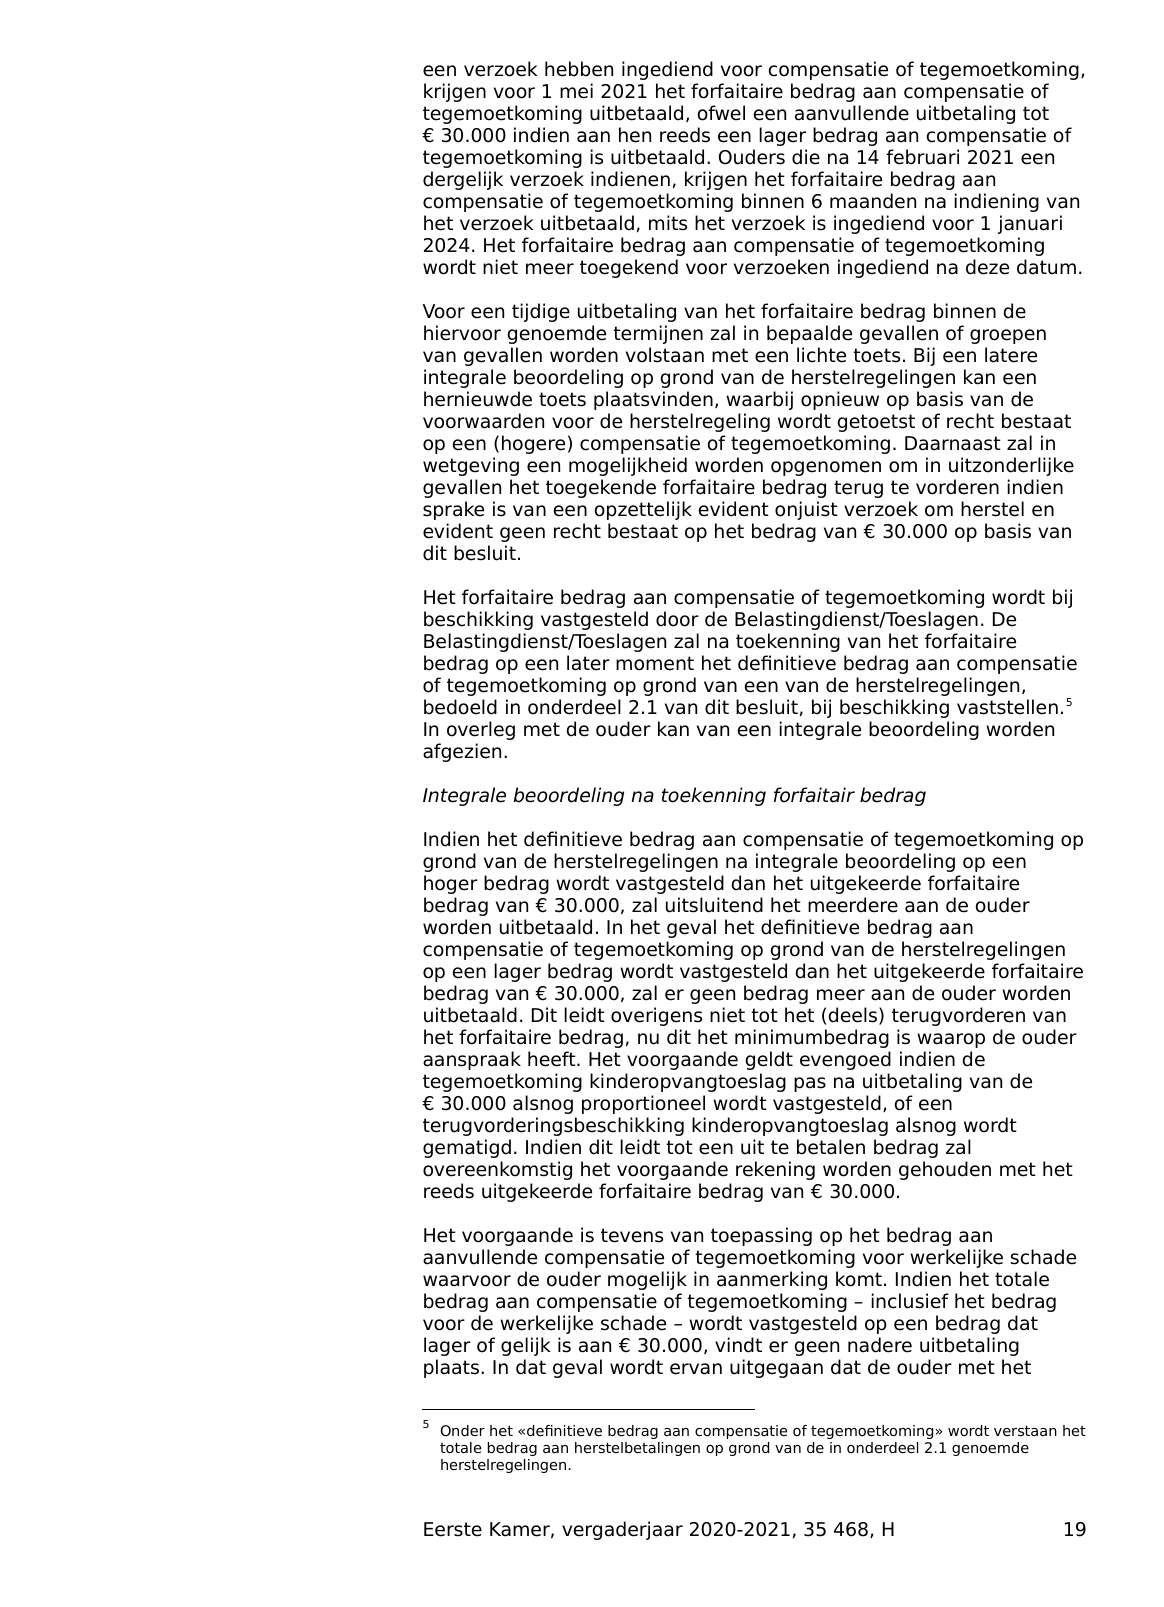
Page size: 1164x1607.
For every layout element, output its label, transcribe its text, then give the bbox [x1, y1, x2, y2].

text Onder het «definitieve bedrag aan compensatie of tegemoetkoming» wordt verstaan het totale bedrag aan herstelbetalingen op grond van de in onderdeel 2.1 genoemde herstelregelingen. [422, 1418, 1087, 1474]
text Indien het definitieve bedrag aan compensatie of tegemoetkoming op grond van de herstelregelingen na integrale beoordeling op een hoger bedrag wordt vastgesteld dan het uitgekeerde forfaitaire bedrag van € 30.000, zal uitsluitend het meerdere aan de ouder worden uitbetaald. In het geval het definitieve bedrag aan compensatie of tegemoetkoming op grond van de herstelregelingen op een lager bedrag wordt vastgesteld dan het uitgekeerde forfaitaire bedrag van € 30.000, zal er geen bedrag meer aan de ouder worden uitbetaald. Dit leidt overigens niet tot het (deels) terugvorderen van het forfaitaire bedrag, nu dit het minimumbedrag is waarop de ouder aanspraak heeft. Het voorgaande geldt evengoed indien de tegemoetkoming kinderopvangtoeslag pas na uitbetaling van de € 30.000 alsnog proportioneel wordt vastgesteld, of een terugvorderingsbeschikking kinderopvangtoeslag alsnog wordt gematigd. Indien dit leidt tot een uit te betalen bedrag zal overeenkomstig het voorgaande rekening worden gehouden met het reeds uitgekeerde forfaitaire bedrag van € 30.000. [422, 829, 1087, 1203]
subtitle Integrale beoordeling na toekenning forfaitair bedrag [422, 785, 1087, 807]
text Het forfaitaire bedrag aan compensatie of tegemoetkoming wordt bij beschikking vastgesteld door de Belastingdienst/Toeslagen. De Belastingdienst/Toeslagen zal na toekenning van het forfaitaire bedrag op een later moment het definitieve bedrag aan compensatie of tegemoetkoming op grond van een van de herstelregelingen, bedoeld in onderdeel 2.1 van dit besluit, bij beschikking vaststellen. In overleg met de ouder kan van een integrale beoordeling worden afgezien. [422, 587, 1087, 763]
text een verzoek hebben ingediend voor compensatie of tegemoetkoming, krijgen voor 1 mei 2021 het forfaitaire bedrag aan compensatie of tegemoetkoming uitbetaald, ofwel een aanvullende uitbetaling tot € 30.000 indien aan hen reeds een lager bedrag aan compensatie of tegemoetkoming is uitbetaald. Ouders die na 14 februari 2021 een dergelijk verzoek indienen, krijgen het forfaitaire bedrag aan compensatie of tegemoetkoming binnen 6 maanden na indiening van het verzoek uitbetaald, mits het verzoek is ingediend voor 1 januari 2024. Het forfaitaire bedrag aan compensatie of tegemoetkoming wordt niet meer toegekend voor verzoeken ingediend na deze datum. [422, 59, 1087, 279]
text Het voorgaande is tevens van toepassing op het bedrag aan aanvullende compensatie of tegemoetkoming voor werkelijke schade waarvoor de ouder mogelijk in aanmerking komt. Indien het totale bedrag aan compensatie of tegemoetkoming – inclusief het bedrag voor de werkelijke schade – wordt vastgesteld op een bedrag dat lager of gelijk is aan € 30.000, vindt er geen nadere uitbetaling plaats. In dat geval wordt ervan uitgegaan dat de ouder met het [422, 1225, 1087, 1379]
text Voor een tijdige uitbetaling van het forfaitaire bedrag binnen de hiervoor genoemde termijnen zal in bepaalde gevallen of groepen van gevallen worden volstaan met een lichte toets. Bij een latere integrale beoordeling op grond van de herstelregelingen kan een hernieuwde toets plaatsvinden, waarbij opnieuw op basis van de voorwaarden voor de herstelregeling wordt getoetst of recht bestaat op een (hogere) compensatie of tegemoetkoming. Daarnaast zal in wetgeving een mogelijkheid worden opgenomen om in uitzonderlijke gevallen het toegekende forfaitaire bedrag terug te vorderen indien sprake is van een opzettelijk evident onjuist verzoek om herstel en evident geen recht bestaat op het bedrag van € 30.000 op basis van dit besluit. [422, 301, 1087, 565]
